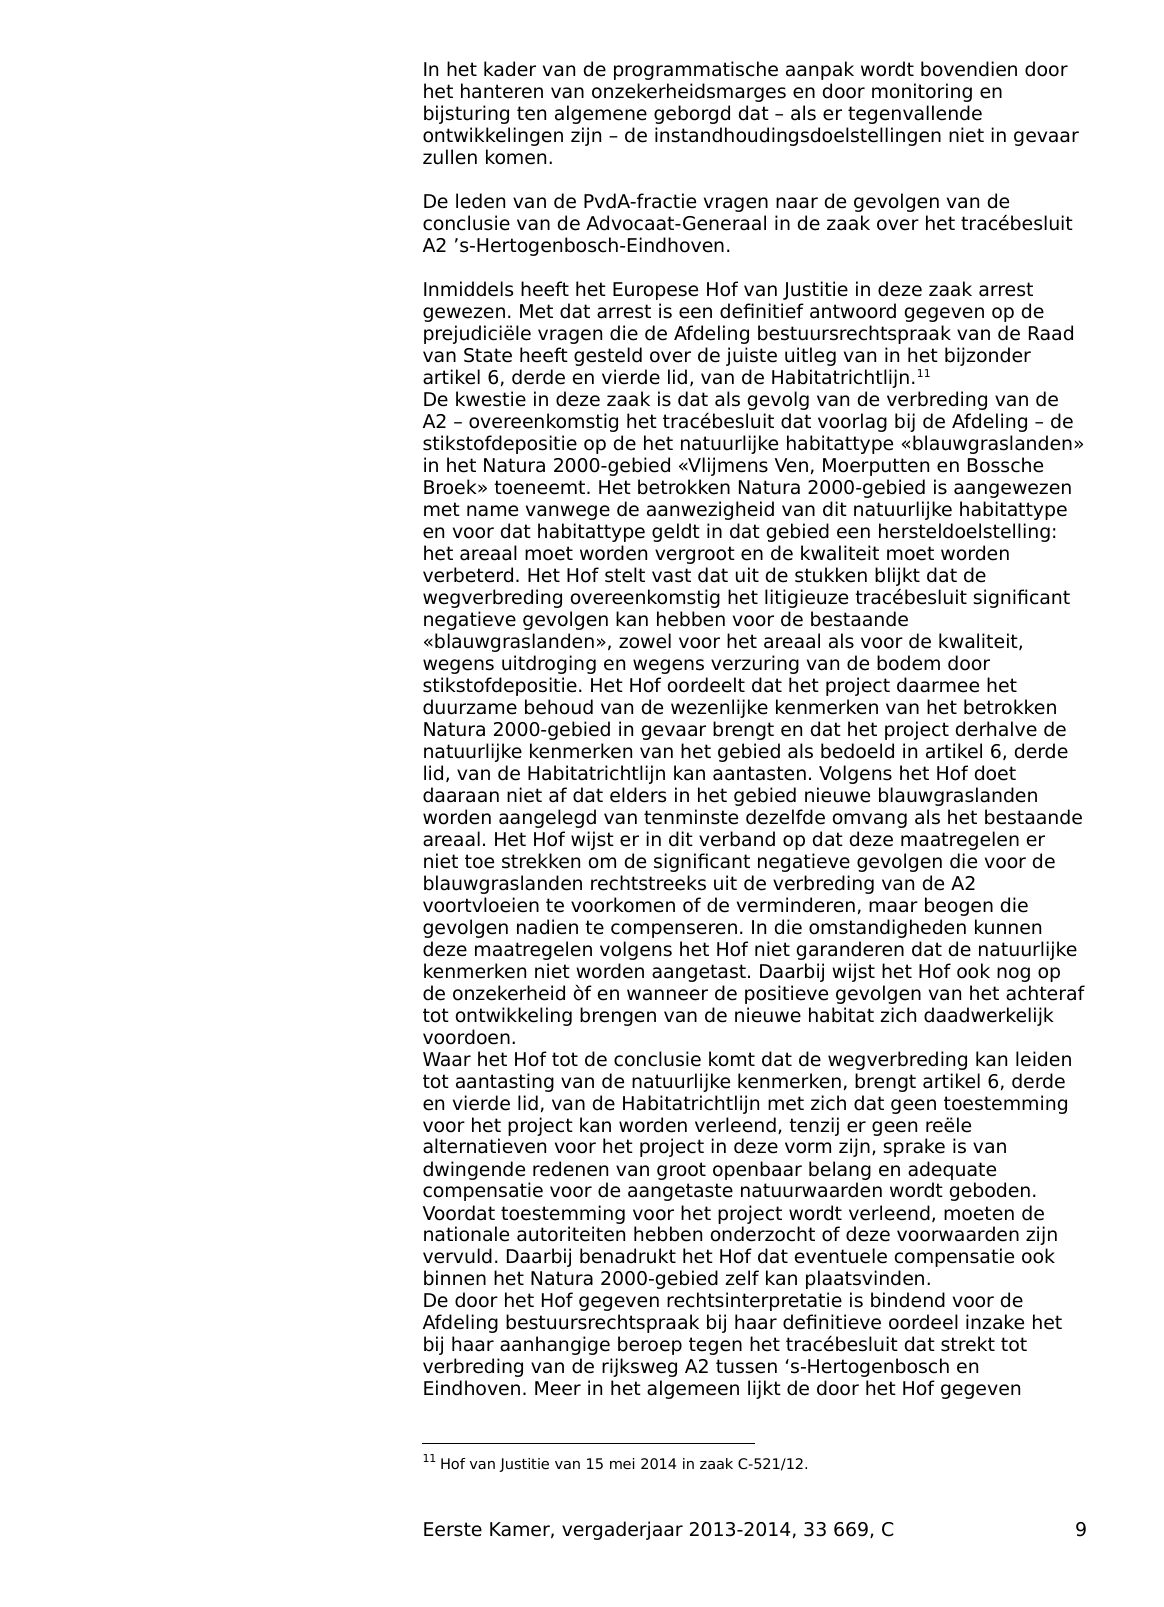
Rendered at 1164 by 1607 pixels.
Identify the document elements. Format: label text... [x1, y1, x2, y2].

text De door het Hof gegeven rechtsinterpretatie is bindend voor de Afdeling bestuursrechtspraak bij haar definitieve oordeel inzake het bij haar aanhangige beroep tegen het tracébesluit dat strekt tot verbreding van de rijksweg A2 tussen ‘s-Hertogenbosch en Eindhoven. Meer in het algemeen lijkt de door het Hof gegeven [422, 1290, 1087, 1400]
text Waar het Hof tot de conclusie komt dat de wegverbreding kan leiden tot aantasting van de natuurlijke kenmerken, brengt artikel 6, derde en vierde lid, van de Habitatrichtlijn met zich dat geen toestemming voor het project kan worden verleend, tenzij er geen reële alternatieven voor het project in deze vorm zijn, sprake is van dwingende redenen van groot openbaar belang en adequate compensatie voor de aangetaste natuurwaarden wordt geboden. Voordat toestemming voor het project wordt verleend, moeten de nationale autoriteiten hebben onderzocht of deze voorwaarden zijn vervuld. Daarbij benadrukt het Hof dat eventuele compensatie ook binnen het Natura 2000-gebied zelf kan plaatsvinden. [422, 1048, 1087, 1290]
text Hof van Justitie van 15 mei 2014 in zaak C-521/12. [422, 1452, 1087, 1474]
text In het kader van de programmatische aanpak wordt bovendien door het hanteren van onzekerheidsmarges en door monitoring en bijsturing ten algemene geborgd dat – als er tegenvallende ontwikkelingen zijn – de instandhoudingsdoelstellingen niet in gevaar zullen komen. [422, 59, 1087, 169]
text De kwestie in deze zaak is dat als gevolg van de verbreding van de A2 – overeenkomstig het tracébesluit dat voorlag bij de Afdeling – de stikstofdepositie op de het natuurlijke habitattype «blauwgraslanden» in het Natura 2000-gebied «Vlijmens Ven, Moerputten en Bossche Broek» toeneemt. Het betrokken Natura 2000-gebied is aangewezen met name vanwege de aanwezigheid van dit natuurlijke habitattype en voor dat habitattype geldt in dat gebied een hersteldoelstelling: het areaal moet worden vergroot en de kwaliteit moet worden verbeterd. Het Hof stelt vast dat uit de stukken blijkt dat de wegverbreding overeenkomstig het litigieuze tracébesluit significant negatieve gevolgen kan hebben voor de bestaande «blauwgraslanden», zowel voor het areaal als voor de kwaliteit, wegens uitdroging en wegens verzuring van de bodem door stikstofdepositie. Het Hof oordeelt dat het project daarmee het duurzame behoud van de wezenlijke kenmerken van het betrokken Natura 2000-gebied in gevaar brengt en dat het project derhalve de natuurlijke kenmerken van het gebied als bedoeld in artikel 6, derde lid, van de Habitatrichtlijn kan aantasten. Volgens het Hof doet daaraan niet af dat elders in het gebied nieuwe blauwgraslanden worden aangelegd van tenminste dezelfde omvang als het bestaande areaal. Het Hof wijst er in dit verband op dat deze maatregelen er niet toe strekken om de significant negatieve gevolgen die voor de blauwgraslanden rechtstreeks uit de verbreding van de A2 voortvloeien te voorkomen of de verminderen, maar beogen die gevolgen nadien te compenseren. In die omstandigheden kunnen deze maatregelen volgens het Hof niet garanderen dat de natuurlijke kenmerken niet worden aangetast. Daarbij wijst het Hof ook nog op de onzekerheid òf en wanneer de positieve gevolgen van het achteraf tot ontwikkeling brengen van de nieuwe habitat zich daadwerkelijk voordoen. [422, 389, 1087, 1048]
text Inmiddels heeft het Europese Hof van Justitie in deze zaak arrest gewezen. Met dat arrest is een definitief antwoord gegeven op de prejudiciële vragen die de Afdeling bestuursrechtspraak van de Raad van State heeft gesteld over de juiste uitleg van in het bijzonder artikel 6, derde en vierde lid, van de Habitatrichtlijn. [422, 279, 1087, 389]
text De leden van de PvdA-fractie vragen naar de gevolgen van de conclusie van de Advocaat-Generaal in de zaak over het tracébesluit A2 ’s-Hertogenbosch-Eindhoven. [422, 191, 1087, 257]
